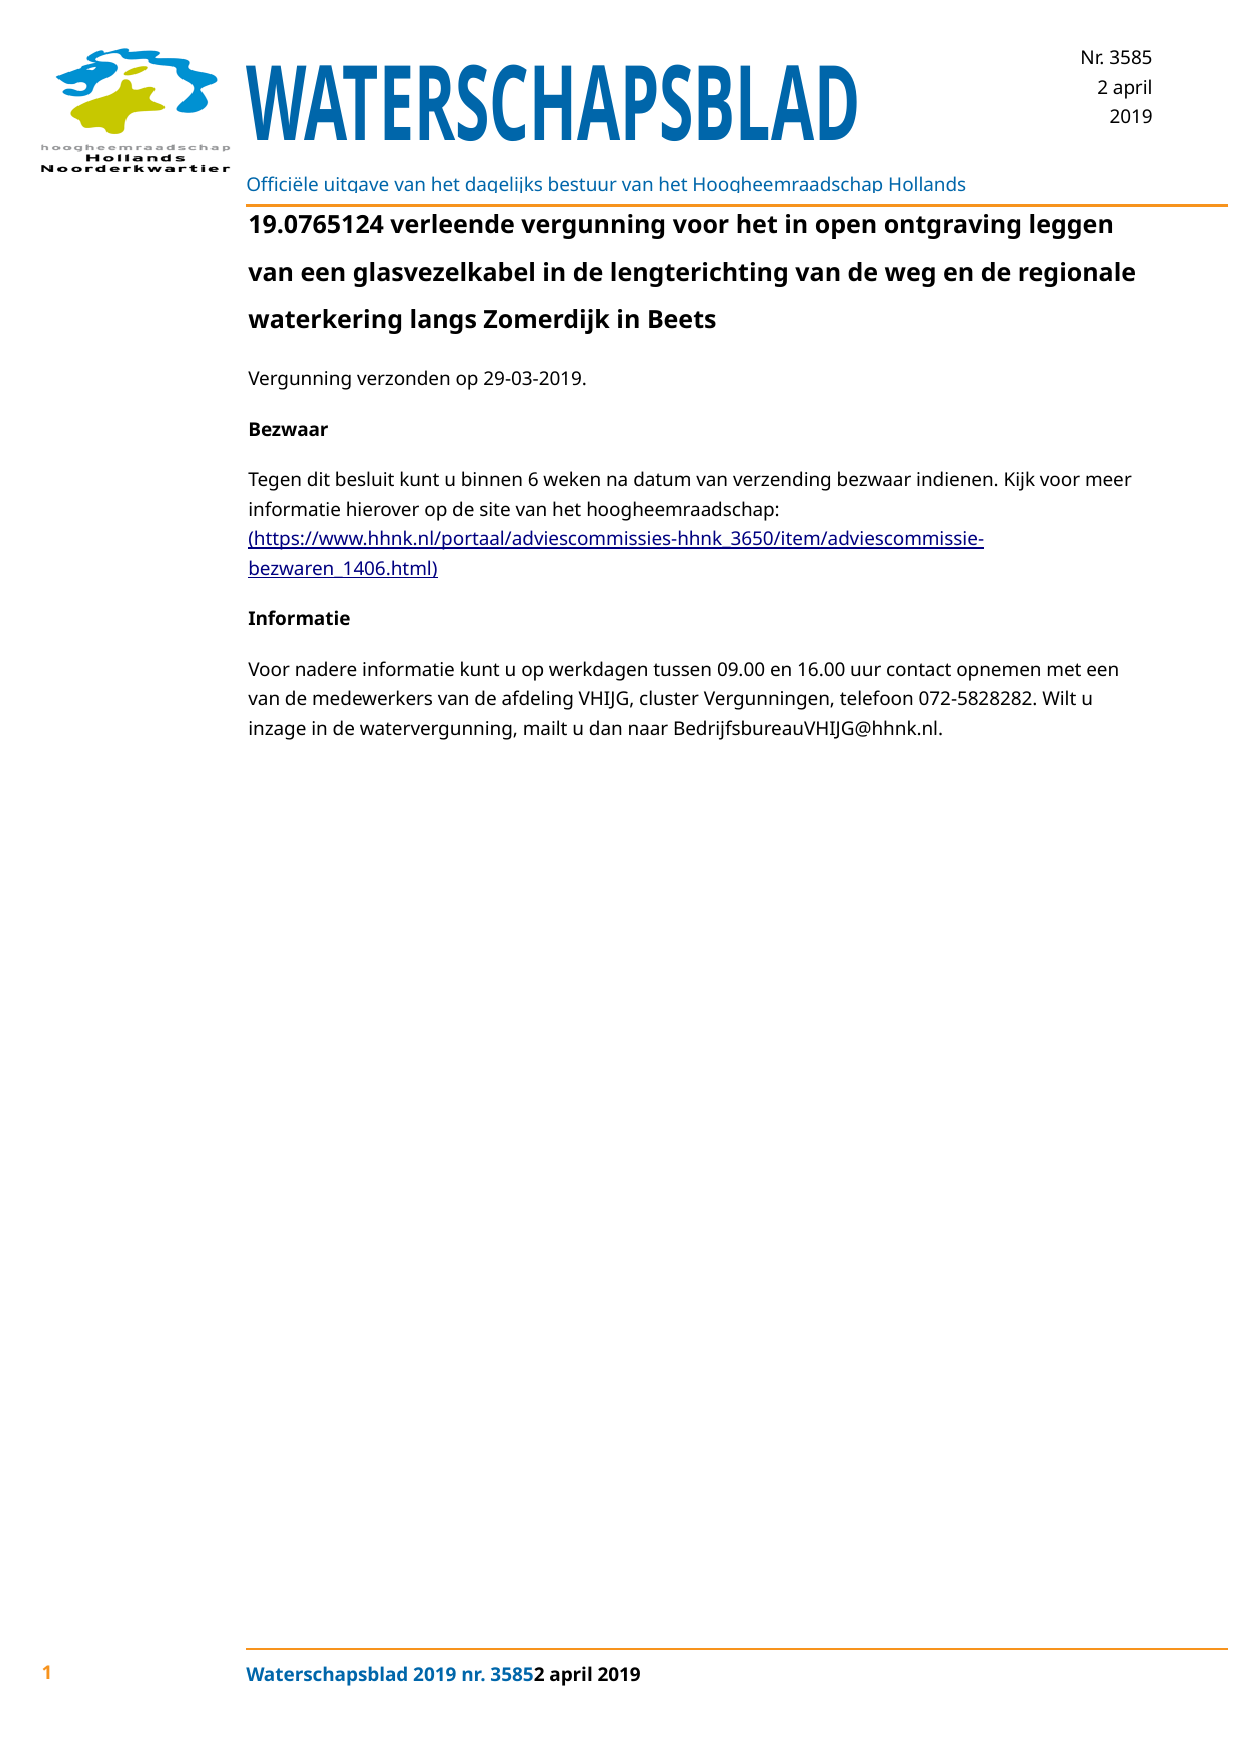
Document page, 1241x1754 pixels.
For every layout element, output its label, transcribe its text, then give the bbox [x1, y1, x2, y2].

text 19.0765124 verleende vergunning voor het in open ontgraving leggen van een glasvezelkabel in de lengterichting van de weg en de regionale waterkering langs Zomerdijk in Beets [248, 207, 1152, 336]
text Voor nadere informatie kunt u op werkdagen tussen 09.00 en 16.00 uur contact opnemen met een van de medewerkers van de afdeling VHIJG, cluster Vergunningen, telefoon 072-5828282. Wilt u inzage in de watervergunning, mailt u dan naar BedrijfsbureauVHIJG@hhnk.nl. [248, 656, 1152, 741]
text Informatie [248, 606, 1152, 631]
text Vergunning verzonden op 29-03-2019. [248, 366, 1152, 391]
text Tegen dit besluit kunt u binnen 6 weken na datum van verzending bezwaar indienen. Kijk voor meer informatie hierover op de site van het hoogheemraadschap: (https://www.hhnk.nl/portaal/adviescommissies-hhnk_3650/item/adviescommissie-bezwaren_1406.html) [248, 466, 1152, 581]
text Bezwaar [248, 416, 1152, 442]
picture [41, 47, 231, 172]
